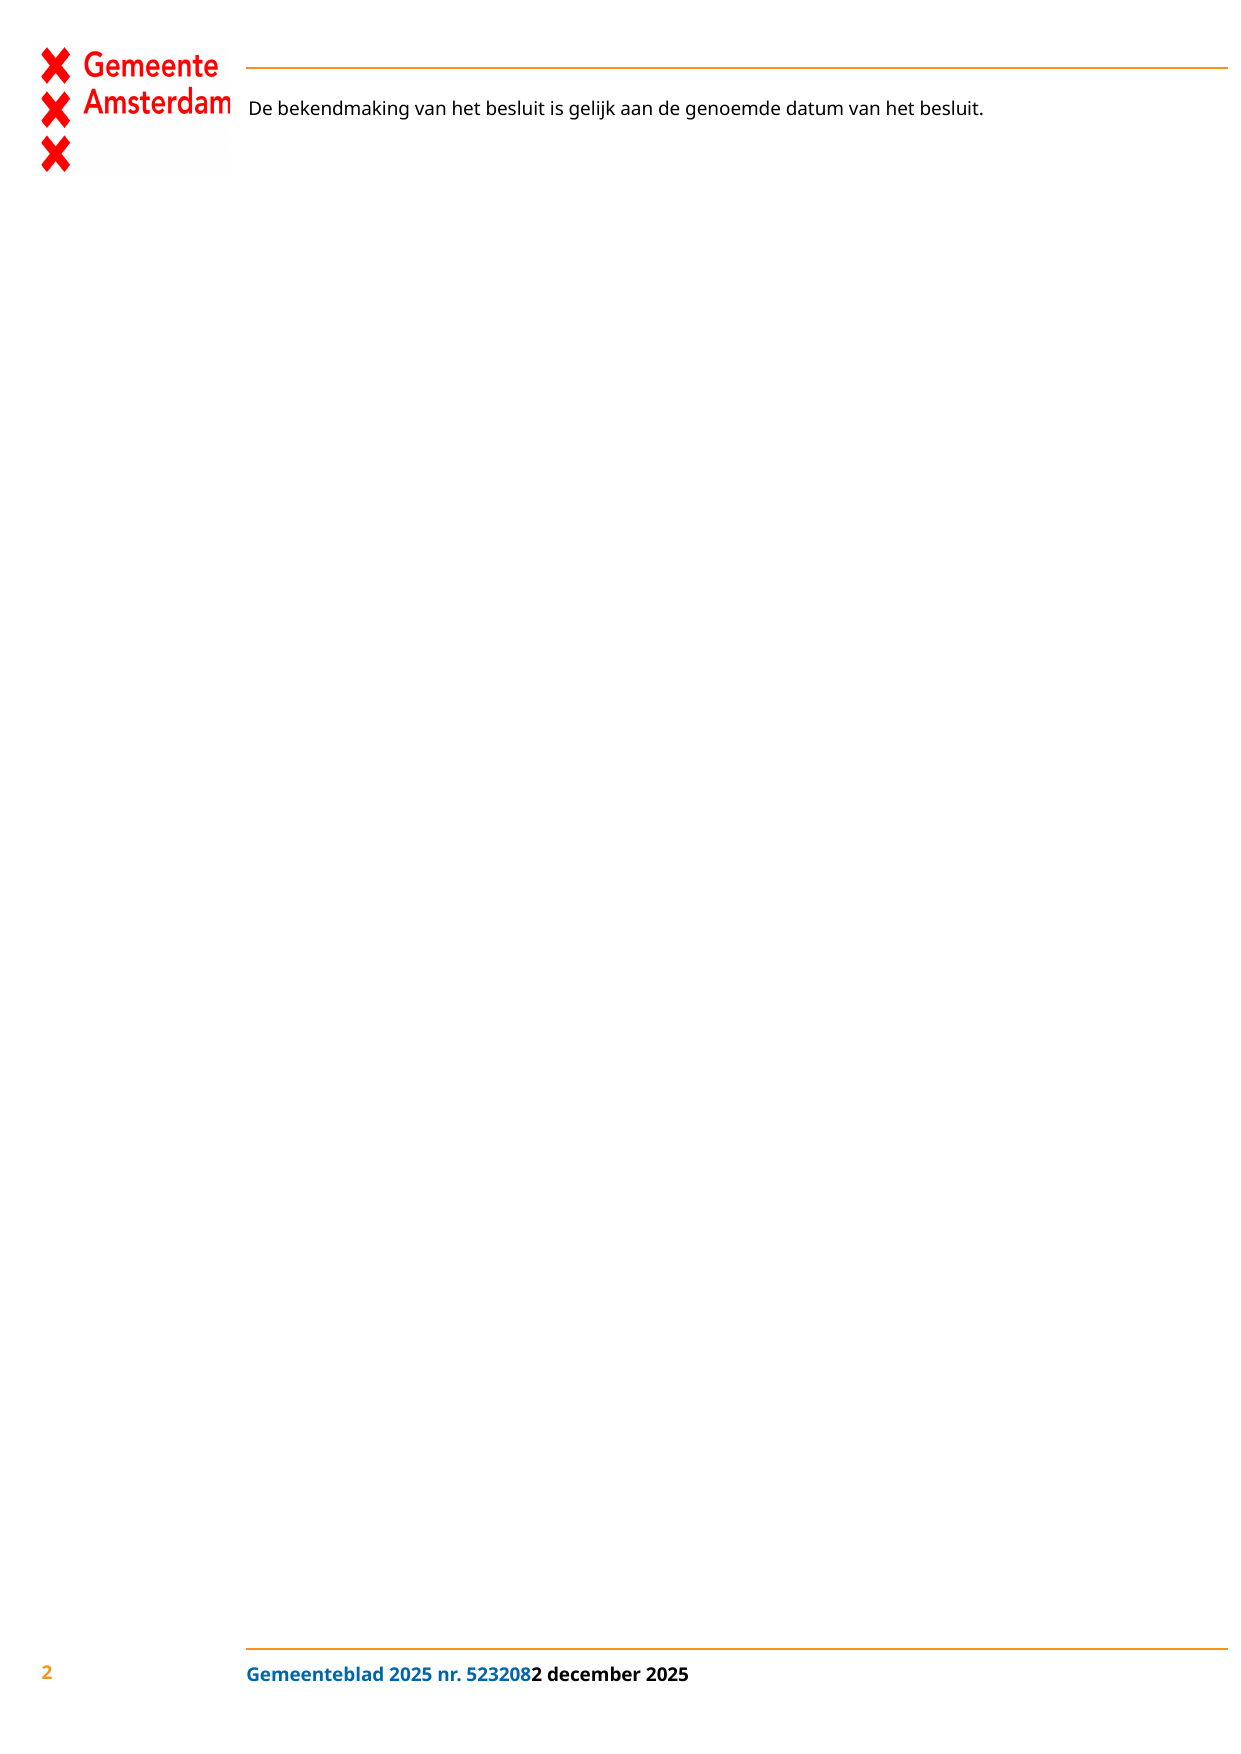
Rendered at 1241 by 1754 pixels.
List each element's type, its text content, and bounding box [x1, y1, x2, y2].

text De bekendmaking van het besluit is gelijk aan de genoemde datum van het besluit. [248, 95, 1152, 121]
picture [41, 47, 231, 172]
